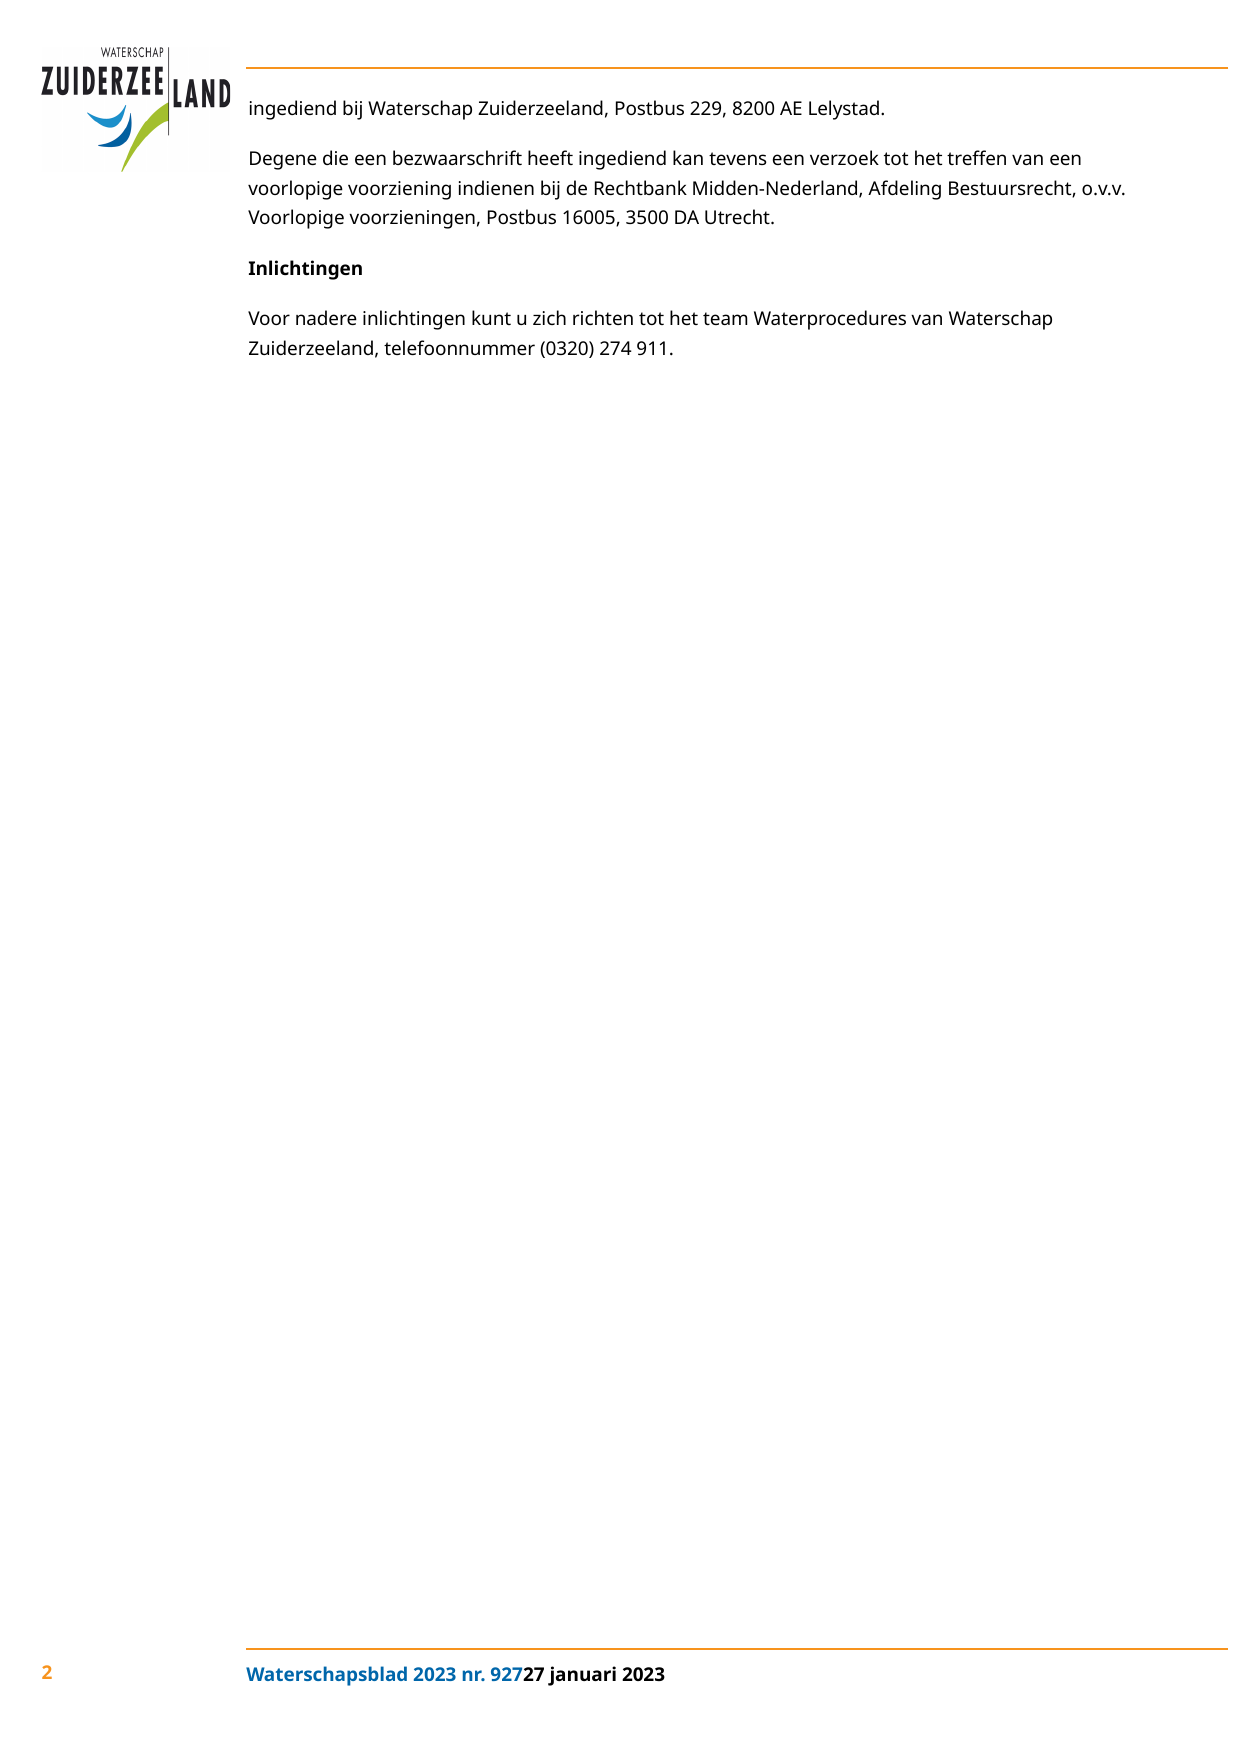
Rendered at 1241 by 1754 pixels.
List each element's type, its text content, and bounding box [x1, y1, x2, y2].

text Degene die een bezwaarschrift heeft ingediend kan tevens een verzoek tot het treffen van een voorlopige voorziening indienen bij de Rechtbank Midden-Nederland, Afdeling Bestuursrecht, o.v.v. Voorlopige voorzieningen, Postbus 16005, 3500 DA Utrecht. [248, 145, 1152, 230]
text ingediend bij Waterschap Zuiderzeeland, Postbus 229, 8200 AE Lelystad. [248, 95, 1152, 121]
text Inlichtingen [248, 255, 1152, 281]
text Voor nadere inlichtingen kunt u zich richten tot het team Waterprocedures van Waterschap Zuiderzeeland, telefoonnummer (0320) 274 911. [248, 305, 1152, 361]
picture [41, 47, 231, 172]
